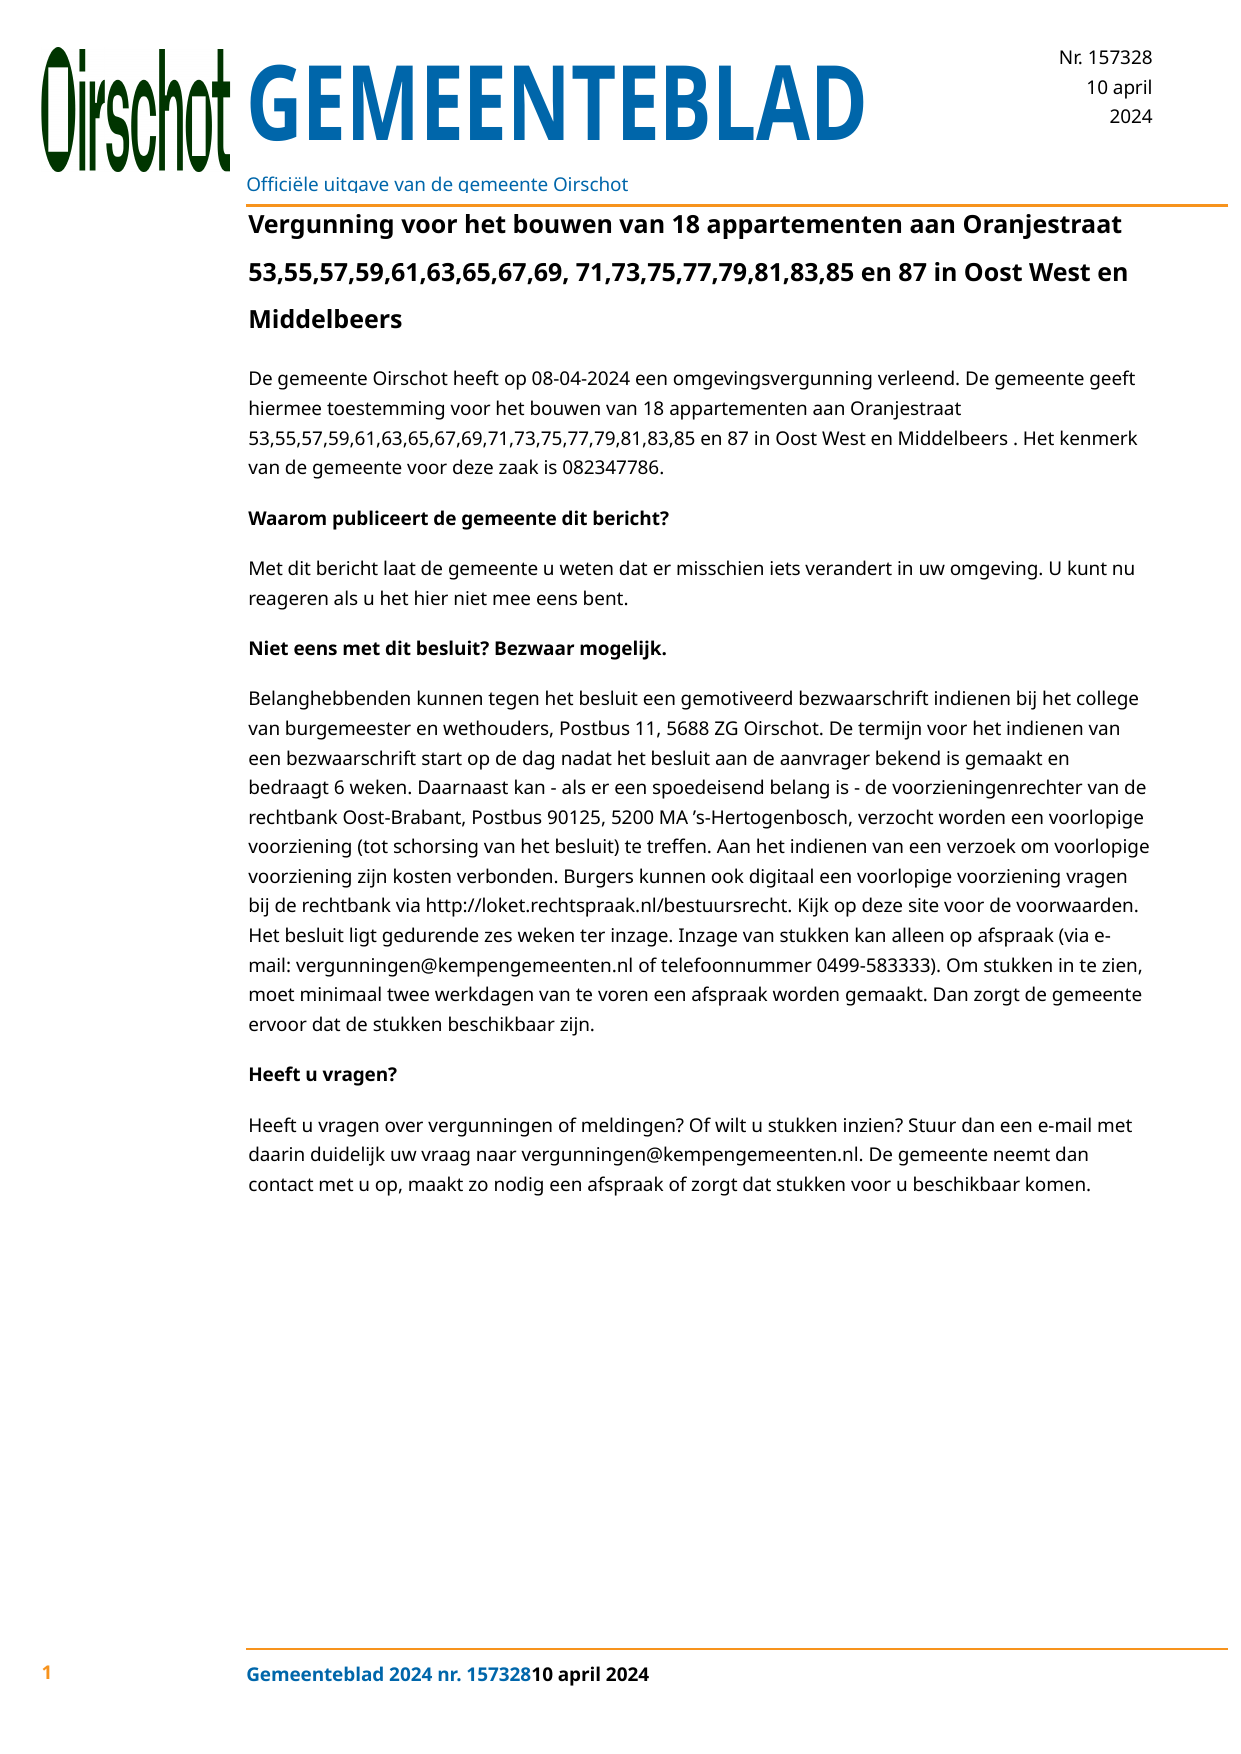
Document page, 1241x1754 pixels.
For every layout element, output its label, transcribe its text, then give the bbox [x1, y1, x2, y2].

text Vergunning voor het bouwen van 18 appartementen aan Oranjestraat 53,55,57,59,61,63,65,67,69, 71,73,75,77,79,81,83,85 en 87 in Oost West en Middelbeers [248, 207, 1152, 336]
text De gemeente Oirschot heeft op 08-04-2024 een omgevingsvergunning verleend. De gemeente geeft hiermee toestemming voor het bouwen van 18 appartementen aan Oranjestraat 53,55,57,59,61,63,65,67,69,71,73,75,77,79,81,83,85 en 87 in Oost West en Middelbeers . Het kenmerk van de gemeente voor deze zaak is 082347786. [248, 366, 1152, 480]
text Heeft u vragen over vergunningen of meldingen? Of wilt u stukken inzien? Stuur dan een e-mail met daarin duidelijk uw vraag naar vergunningen@kempengemeenten.nl. De gemeente neemt dan contact met u op, maakt zo nodig een afspraak of zorgt dat stukken voor u beschikbaar komen. [248, 1112, 1152, 1197]
text Heeft u vragen? [248, 1061, 1152, 1087]
picture [41, 47, 231, 172]
text Waarom publiceert de gemeente dit bericht? [248, 505, 1152, 530]
text Niet eens met dit besluit? Bezwaar mogelijk. [248, 635, 1152, 661]
text Belanghebbenden kunnen tegen het besluit een gemotiveerd bezwaarschrift indienen bij het college van burgemeester en wethouders, Postbus 11, 5688 ZG Oirschot. De termijn voor het indienen van een bezwaarschrift start op de dag nadat het besluit aan de aanvrager bekend is gemaakt en bedraagt 6 weken. Daarnaast kan - als er een spoedeisend belang is - de voorzieningenrechter van de rechtbank Oost-Brabant, Postbus 90125, 5200 MA ’s-Hertogenbosch, verzocht worden een voorlopige voorziening (tot schorsing van het besluit) te treffen. Aan het indienen van een verzoek om voorlopige voorziening zijn kosten verbonden. Burgers kunnen ook digitaal een voorlopige voorziening vragen bij de rechtbank via http://loket.rechtspraak.nl/bestuursrecht. Kijk op deze site voor de voorwaarden. Het besluit ligt gedurende zes weken ter inzage. Inzage van stukken kan alleen op afspraak (via e-mail: vergunningen@kempengemeenten.nl of telefoonnummer 0499-583333). Om stukken in te zien, moet minimaal twee werkdagen van te voren een afspraak worden gemaakt. Dan zorgt de gemeente ervoor dat de stukken beschikbaar zijn. [248, 686, 1152, 1037]
text Met dit bericht laat de gemeente u weten dat er misschien iets verandert in uw omgeving. U kunt nu reageren als u het hier niet mee eens bent. [248, 555, 1152, 610]
